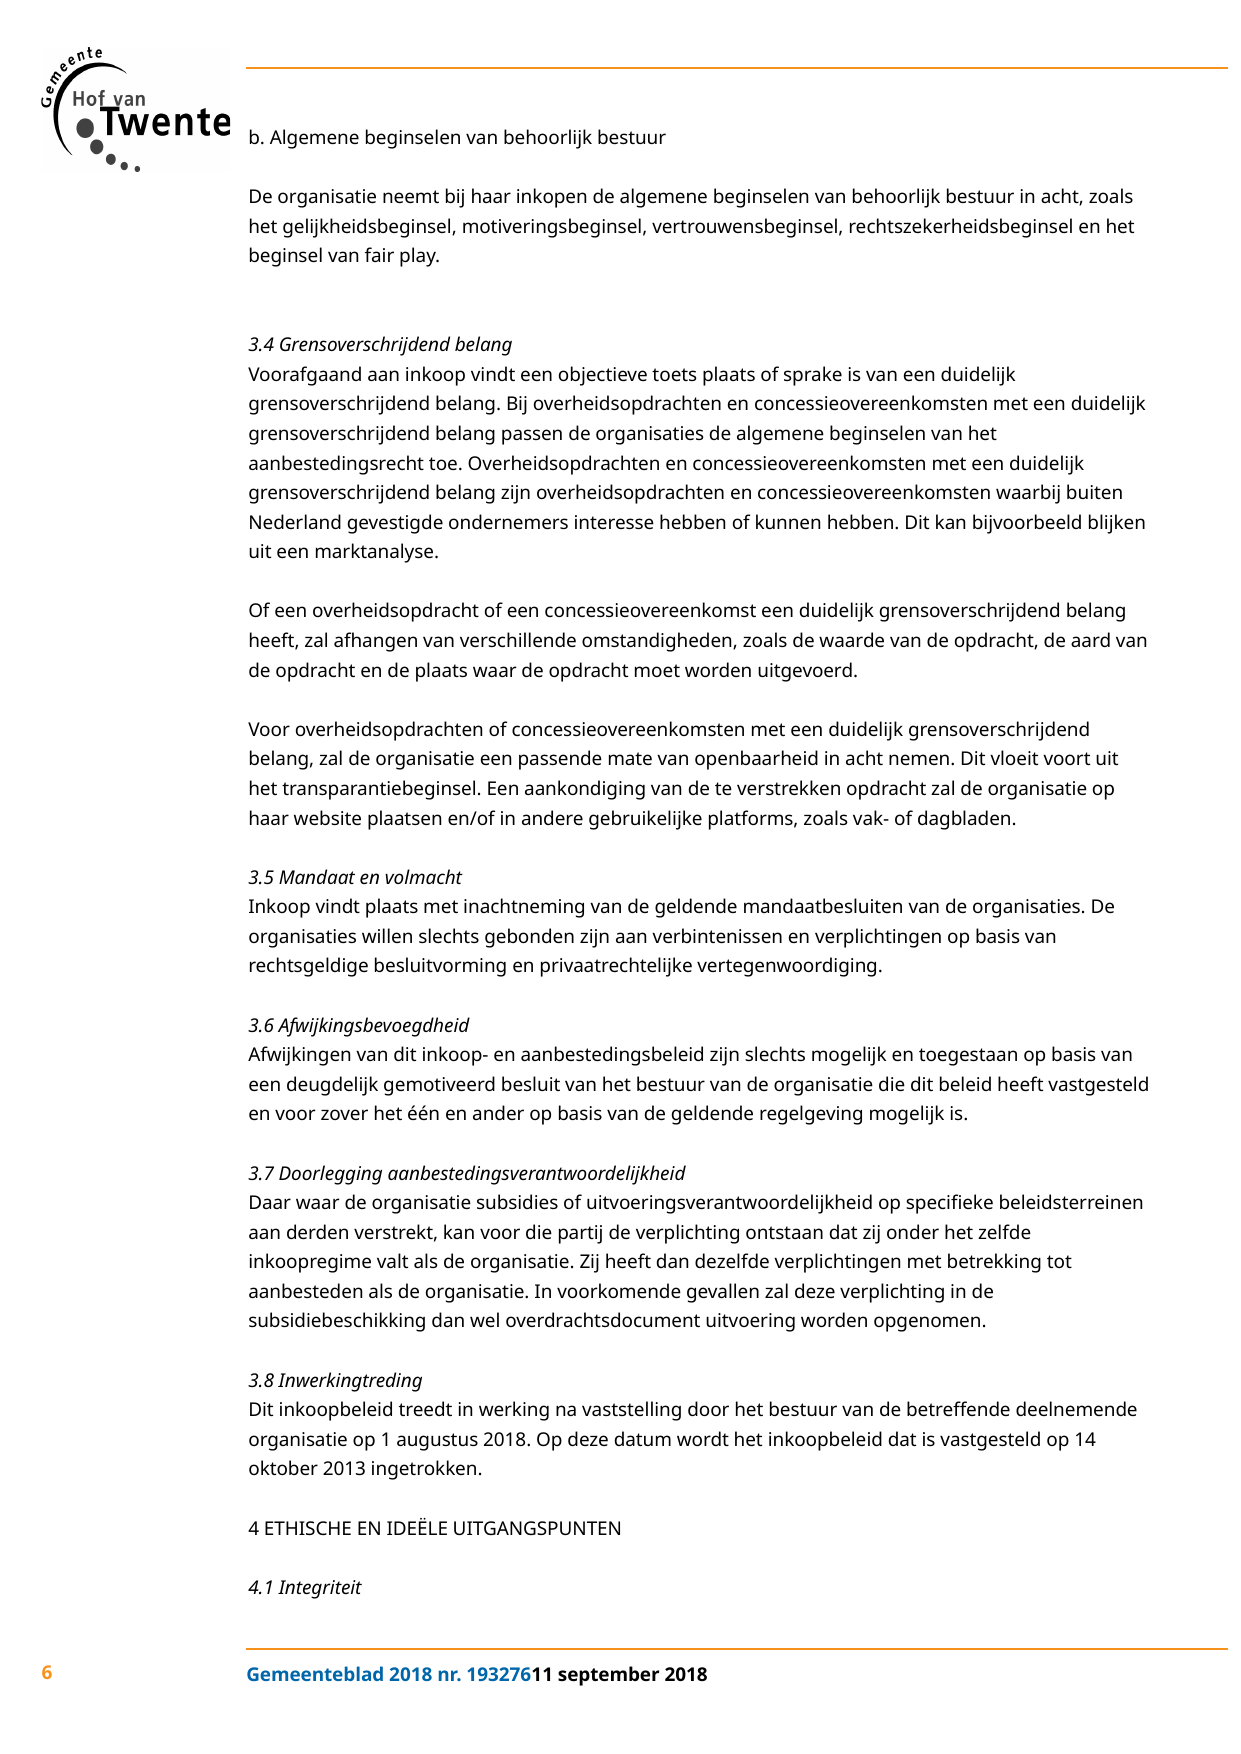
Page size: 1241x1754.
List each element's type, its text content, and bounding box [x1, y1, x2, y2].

text Voorafgaand aan inkoop vindt een objectieve toets plaats of sprake is van een duidelijk grensoverschrijdend belang. Bij overheidsopdrachten en concessieovereenkomsten met een duidelijk grensoverschrijdend belang passen de organisaties de algemene beginselen van het aanbestedingsrecht toe. Overheidsopdrachten en concessieovereenkomsten met een duidelijk grensoverschrijdend belang zijn overheidsopdrachten en concessieovereenkomsten waarbij buiten Nederland gevestigde ondernemers interesse hebben of kunnen hebben. Dit kan bijvoorbeeld blijken uit een marktanalyse. [248, 361, 1152, 564]
text Dit inkoopbeleid treedt in werking na vaststelling door het bestuur van de betreffende deelnemende organisatie op 1 augustus 2018. Op deze datum wordt het inkoopbeleid dat is vastgesteld op 14 oktober 2013 ingetrokken. [248, 1396, 1152, 1481]
text Daar waar de organisatie subsidies of uitvoeringsverantwoordelijkheid op specifieke beleidsterreinen aan derden verstrekt, kan voor die partij de verplichting ontstaan dat zij onder het zelfde inkoopregime valt als de organisatie. Zij heeft dan dezelfde verplichtingen met betrekking tot aanbesteden als de organisatie. In voorkomende gevallen zal deze verplichting in de subsidiebeschikking dan wel overdrachtsdocument uitvoering worden opgenomen. [248, 1189, 1152, 1333]
text Of een overheidsopdracht of een concessieovereenkomst een duidelijk grensoverschrijdend belang heeft, zal afhangen van verschillende omstandigheden, zoals de waarde van de opdracht, de aard van de opdracht en de plaats waar de opdracht moet worden uitgevoerd. [248, 598, 1152, 683]
text Voor overheidsopdrachten of concessieovereenkomsten met een duidelijk grensoverschrijdend belang, zal de organisatie een passende mate van openbaarheid in acht nemen. Dit vloeit voort uit het transparantiebeginsel. Een aankondiging van de te verstrekken opdracht zal de organisatie op haar website plaatsen en/of in andere gebruikelijke platforms, zoals vak- of dagbladen. [248, 716, 1152, 831]
text Afwijkingen van dit inkoop- en aanbestedingsbeleid zijn slechts mogelijk en toegestaan op basis van een deugdelijk gemotiveerd besluit van het bestuur van de organisatie die dit beleid heeft vastgesteld en voor zover het één en ander op basis van de geldende regelgeving mogelijk is. [248, 1041, 1152, 1126]
text 4 ETHISCHE EN IDEËLE UITGANGSPUNTEN [248, 1515, 1152, 1541]
picture [41, 47, 231, 172]
text 3.5 Mandaat en volmacht [248, 864, 1152, 890]
text 3.7 Doorlegging aanbestedingsverantwoordelijkheid [248, 1160, 1152, 1186]
text De organisatie neemt bij haar inkopen de algemene beginselen van behoorlijk bestuur in acht, zoals het gelijkheidsbeginsel, motiveringsbeginsel, vertrouwensbeginsel, rechtszekerheidsbeginsel en het beginsel van fair play. [248, 183, 1152, 268]
text Inkoop vindt plaats met inachtneming van de geldende mandaatbesluiten van de organisaties. De organisaties willen slechts gebonden zijn aan verbintenissen en verplichtingen op basis van rechtsgeldige besluitvorming en privaatrechtelijke vertegenwoordiging. [248, 893, 1152, 978]
text 3.6 Afwijkingsbevoegdheid [248, 1012, 1152, 1038]
text b. Algemene beginselen van behoorlijk bestuur [248, 124, 1152, 150]
text 3.8 Inwerkingtreding [248, 1367, 1152, 1393]
text 3.4 Grensoverschrijdend belang [248, 331, 1152, 357]
text 4.1 Integriteit [248, 1574, 1152, 1600]
